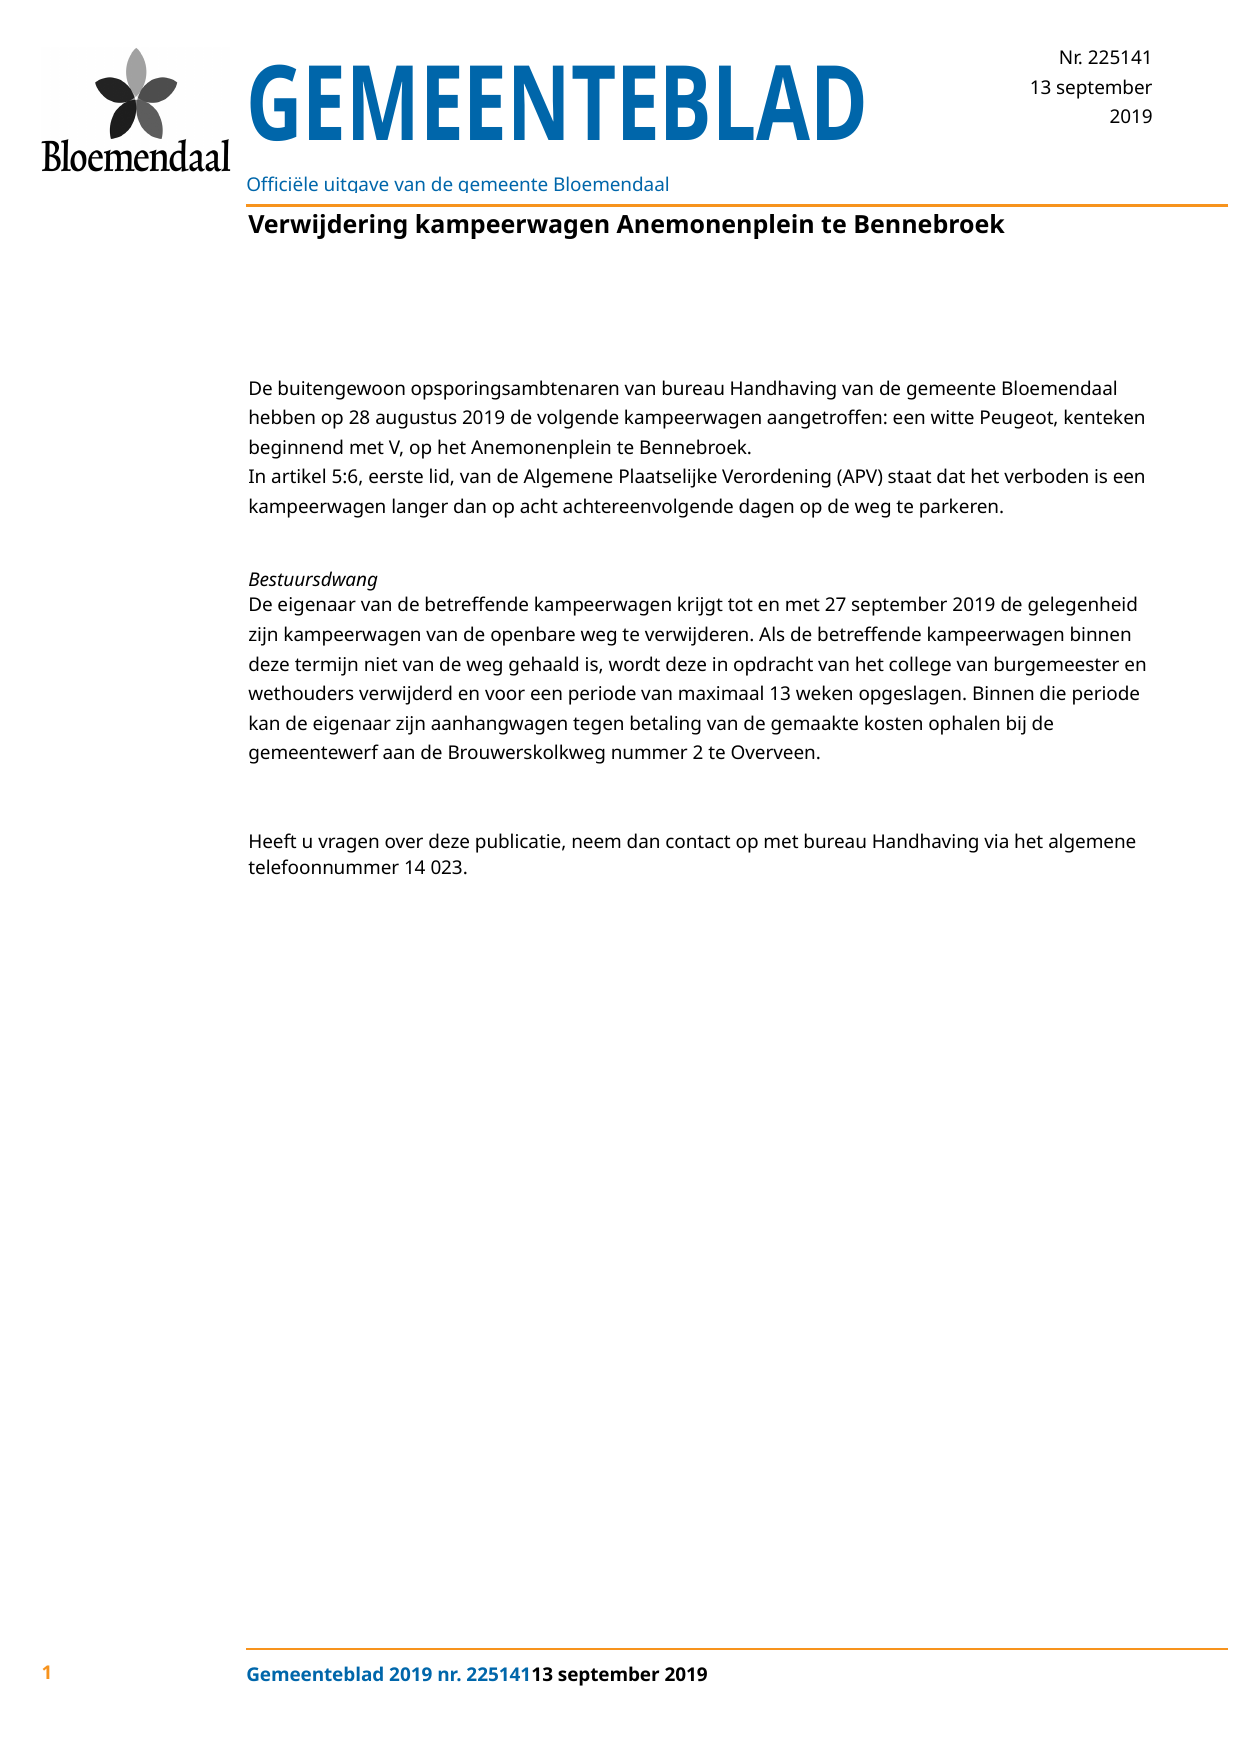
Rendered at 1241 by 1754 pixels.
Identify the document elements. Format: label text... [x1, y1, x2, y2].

picture [41, 47, 231, 172]
text Heeft u vragen over deze publicatie, neem dan contact op met bureau Handhaving via het algemene telefoonnummer 14 023. [248, 828, 1152, 880]
text Bestuursdwang [248, 566, 1152, 592]
text De buitengewoon opsporingsambtenaren van bureau Handhaving van de gemeente Bloemendaal hebben op 28 augustus 2019 de volgende kampeerwagen aangetroffen: een witte Peugeot, kenteken beginnend met V, op het Anemonenplein te Bennebroek. [248, 375, 1152, 460]
text De eigenaar van de betreffende kampeerwagen krijgt tot en met 27 september 2019 de gelegenheid zijn kampeerwagen van de openbare weg te verwijderen. Als de betreffende kampeerwagen binnen deze termijn niet van de weg gehaald is, wordt deze in opdracht van het college van burgemeester en wethouders verwijderd en voor een periode van maximaal 13 weken opgeslagen. Binnen die periode kan de eigenaar zijn aanhangwagen tegen betaling van de gemaakte kosten ophalen bij de gemeentewerf aan de Brouwerskolkweg nummer 2 te Overveen. [248, 592, 1152, 765]
text Verwijdering kampeerwagen Anemonenplein te Bennebroek [248, 207, 1152, 241]
text In artikel 5:6, eerste lid, van de Algemene Plaatselijke Verordening (APV) staat dat het verboden is een kampeerwagen langer dan op acht achtereenvolgende dagen op de weg te parkeren. [248, 464, 1152, 519]
